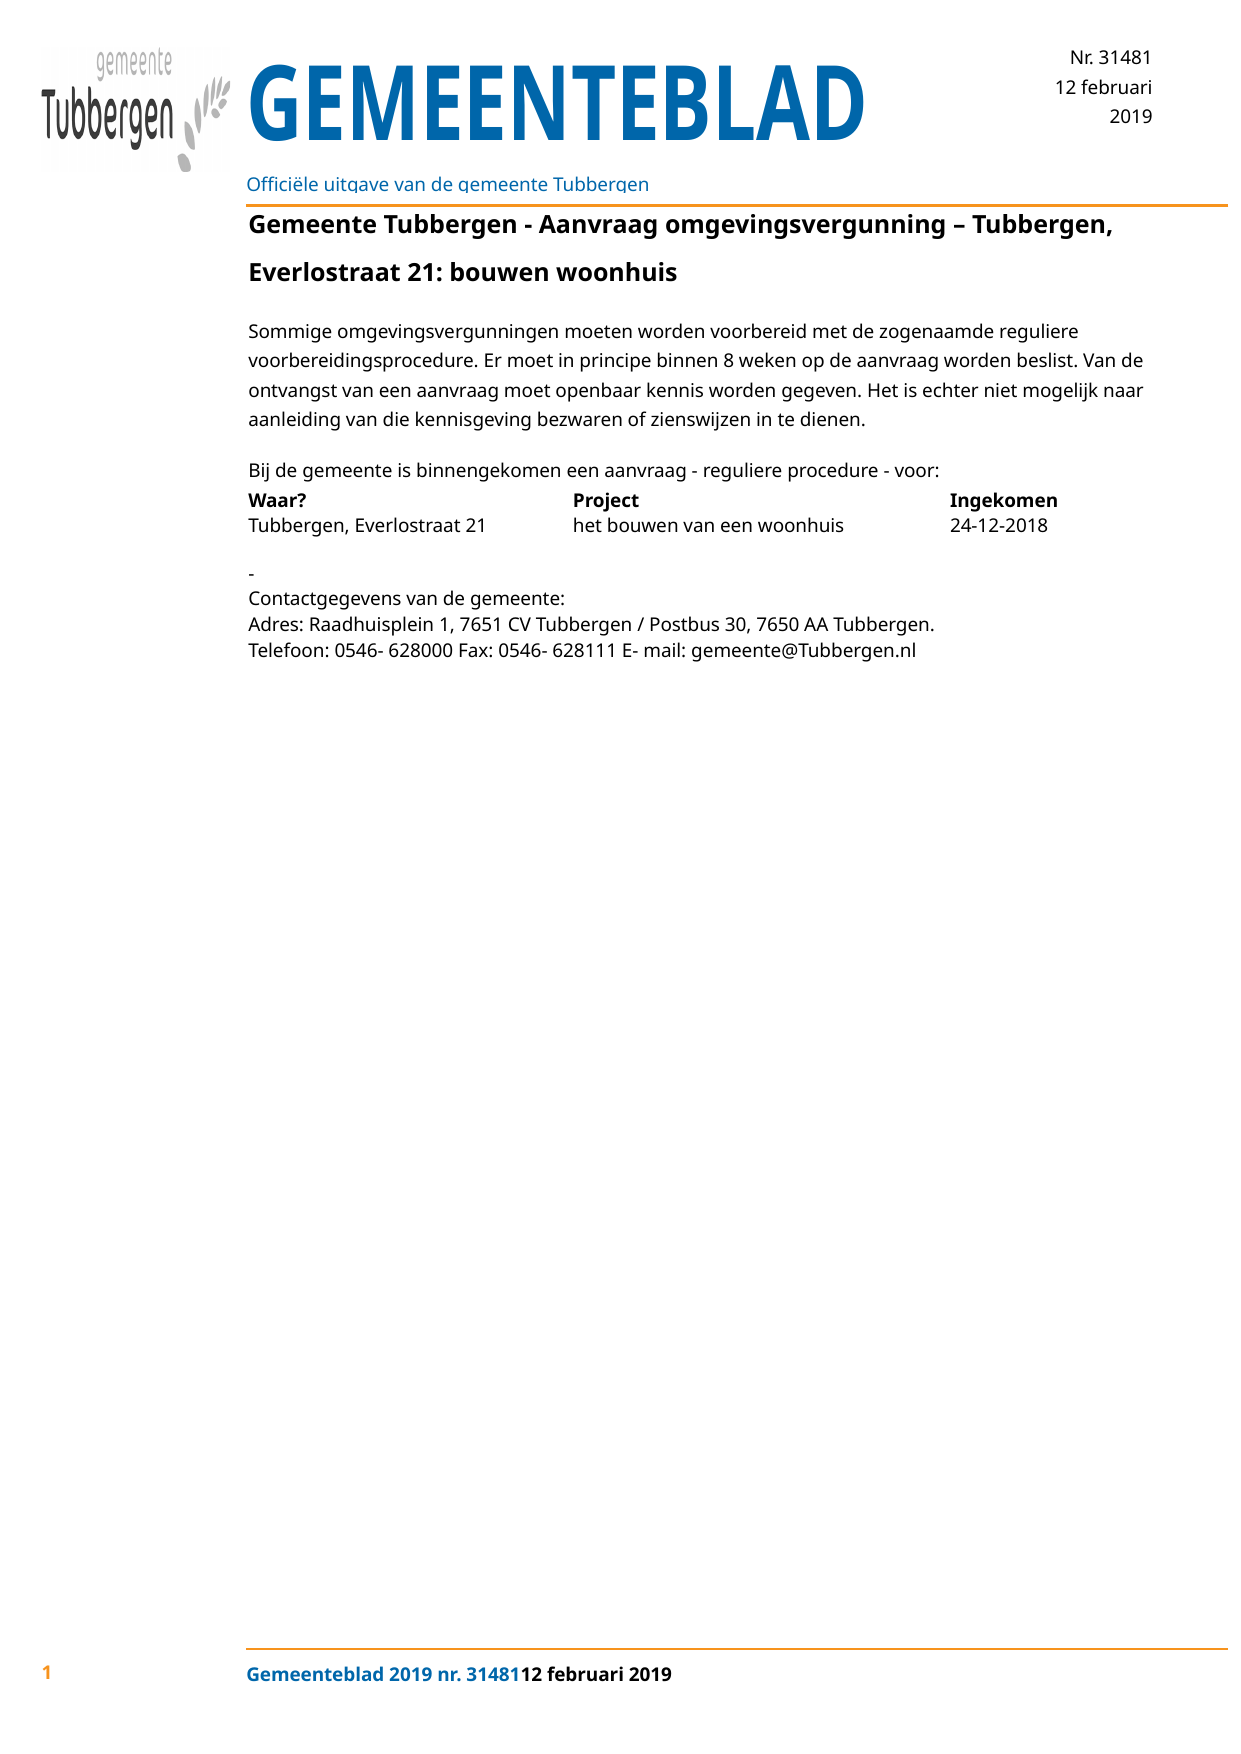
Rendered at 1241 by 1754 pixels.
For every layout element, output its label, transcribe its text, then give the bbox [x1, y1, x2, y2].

table_header Waar? [248, 487, 573, 512]
text Telefoon: 0546- 628000 Fax: 0546- 628111 E- mail: gemeente@Tubbergen.nl [248, 637, 1152, 663]
text Adres: Raadhuisplein 1, 7651 CV Tubbergen / Postbus 30, 7650 AA Tubbergen. [248, 611, 1152, 637]
table_cell het bouwen van een woonhuis [573, 513, 950, 538]
text Sommige omgevingsvergunningen moeten worden voorbereid met de zogenaamde reguliere voorbereidingsprocedure. Er moet in principe binnen 8 weken op de aanvraag worden beslist. Van de ontvangst van een aanvraag moet openbaar kennis worden gegeven. Het is echter niet mogelijk naar aanleiding van die kennisgeving bezwaren of zienswijzen in te dienen. [248, 318, 1152, 432]
table_cell 24-12-2018 [950, 513, 1152, 538]
text Contactgegevens van de gemeente: [248, 585, 1152, 611]
picture [41, 47, 231, 172]
text Bij de gemeente is binnengekomen een aanvraag - reguliere procedure - voor: [248, 457, 1152, 483]
table_header Project [573, 487, 950, 512]
text Gemeente Tubbergen - Aanvraag omgevingsvergunning – Tubbergen, Everlostraat 21: bouwen woonhuis [248, 207, 1152, 288]
table_cell Tubbergen, Everlostraat 21 [248, 513, 573, 538]
text - [248, 560, 1152, 585]
table_header Ingekomen [950, 487, 1152, 512]
